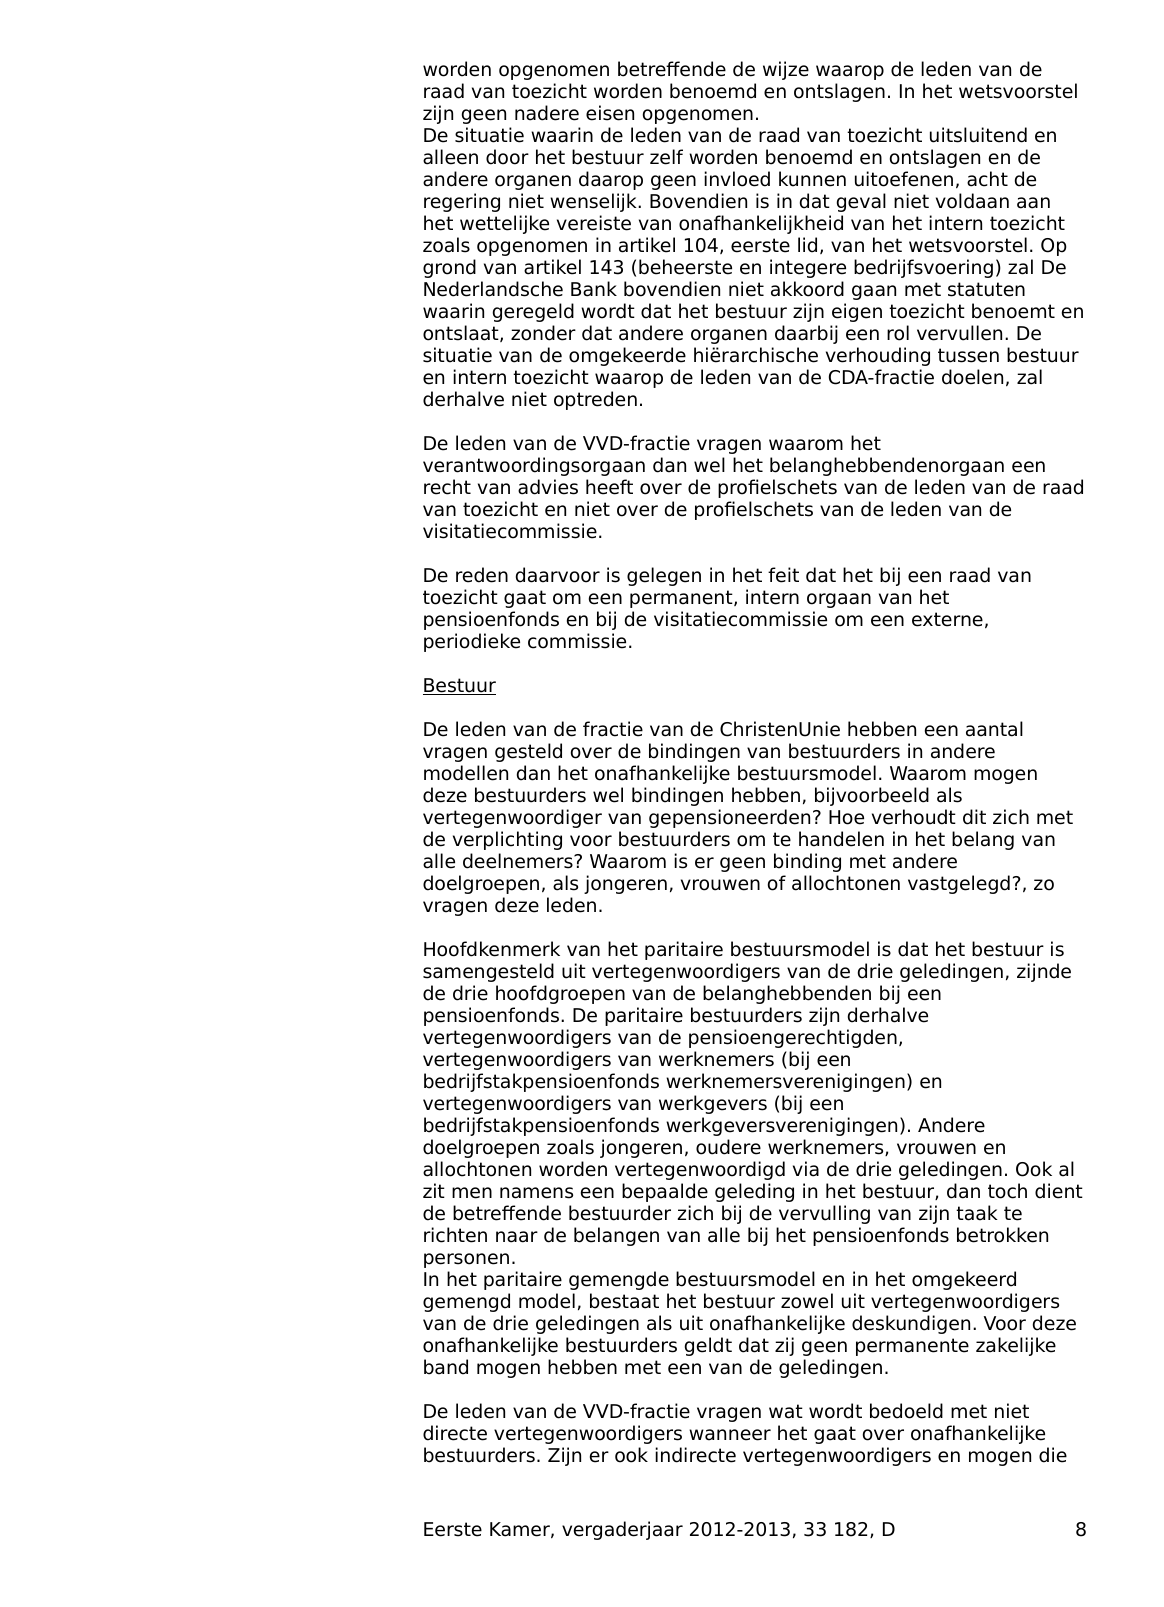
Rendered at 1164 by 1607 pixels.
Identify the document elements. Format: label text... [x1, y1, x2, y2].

text De leden van de fractie van de ChristenUnie hebben een aantal vragen gesteld over de bindingen van bestuurders in andere modellen dan het onafhankelijke bestuursmodel. Waarom mogen deze bestuurders wel bindingen hebben, bijvoorbeeld als vertegenwoordiger van gepensioneerden? Hoe verhoudt dit zich met de verplichting voor bestuurders om te handelen in het belang van alle deelnemers? Waarom is er geen binding met andere doelgroepen, als jongeren, vrouwen of allochtonen vastgelegd?, zo vragen deze leden. [422, 719, 1087, 917]
text De reden daarvoor is gelegen in het feit dat het bij een raad van toezicht gaat om een permanent, intern orgaan van het pensioenfonds en bij de visitatiecommissie om een externe, periodieke commissie. [422, 565, 1087, 653]
text De leden van de VVD-fractie vragen wat wordt bedoeld met niet directe vertegenwoordigers wanneer het gaat over onafhankelijke bestuurders. Zijn er ook indirecte vertegenwoordigers en mogen die [422, 1401, 1087, 1467]
text worden opgenomen betreffende de wijze waarop de leden van de raad van toezicht worden benoemd en ontslagen. In het wetsvoorstel zijn geen nadere eisen opgenomen. [422, 59, 1087, 125]
text De leden van de VVD-fractie vragen waarom het verantwoordingsorgaan dan wel het belanghebbendenorgaan een recht van advies heeft over de profielschets van de leden van de raad van toezicht en niet over de profielschets van de leden van de visitatiecommissie. [422, 433, 1087, 543]
text In het paritaire gemengde bestuursmodel en in het omgekeerd gemengd model, bestaat het bestuur zowel uit vertegenwoordigers van de drie geledingen als uit onafhankelijke deskundigen. Voor deze onafhankelijke bestuurders geldt dat zij geen permanente zakelijke band mogen hebben met een van de geledingen. [422, 1269, 1087, 1379]
text De situatie waarin de leden van de raad van toezicht uitsluitend en alleen door het bestuur zelf worden benoemd en ontslagen en de andere organen daarop geen invloed kunnen uitoefenen, acht de regering niet wenselijk. Bovendien is in dat geval niet voldaan aan het wettelijke vereiste van onafhankelijkheid van het intern toezicht zoals opgenomen in artikel 104, eerste lid, van het wetsvoorstel. Op grond van artikel 143 (beheerste en integere bedrijfsvoering) zal De Nederlandsche Bank bovendien niet akkoord gaan met statuten waarin geregeld wordt dat het bestuur zijn eigen toezicht benoemt en ontslaat, zonder dat andere organen daarbij een rol vervullen. De situatie van de omgekeerde hiërarchische verhouding tussen bestuur en intern toezicht waarop de leden van de CDA-fractie doelen, zal derhalve niet optreden. [422, 125, 1087, 411]
subtitle Bestuur [422, 675, 1087, 697]
text Hoofdkenmerk van het paritaire bestuursmodel is dat het bestuur is samengesteld uit vertegenwoordigers van de drie geledingen, zijnde de drie hoofdgroepen van de belanghebbenden bij een pensioenfonds. De paritaire bestuurders zijn derhalve vertegenwoordigers van de pensioengerechtigden, vertegenwoordigers van werknemers (bij een bedrijfstakpensioenfonds werknemersverenigingen) en vertegenwoordigers van werkgevers (bij een bedrijfstakpensioenfonds werkgeversverenigingen). Andere doelgroepen zoals jongeren, oudere werknemers, vrouwen en allochtonen worden vertegenwoordigd via de drie geledingen. Ook al zit men namens een bepaalde geleding in het bestuur, dan toch dient de betreffende bestuurder zich bij de vervulling van zijn taak te richten naar de belangen van alle bij het pensioenfonds betrokken personen. [422, 939, 1087, 1269]
